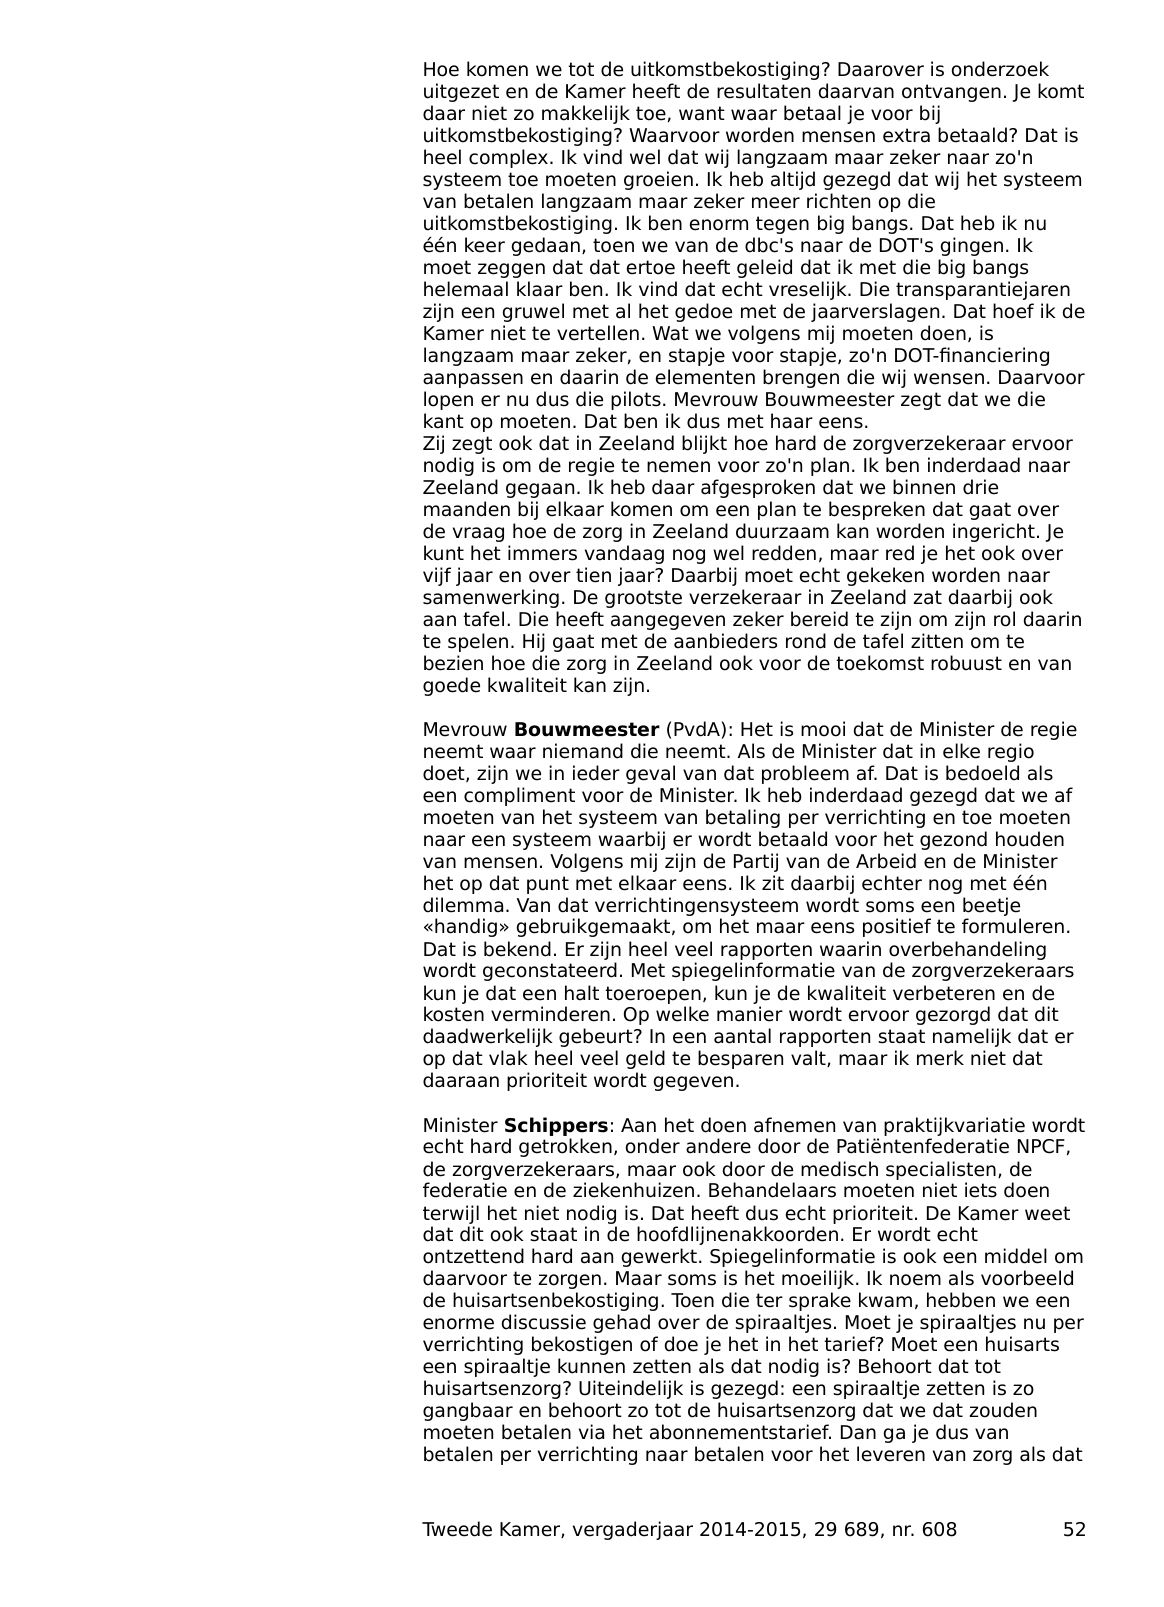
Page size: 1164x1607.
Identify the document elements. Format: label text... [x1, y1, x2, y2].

text Hoe komen we tot de uitkomstbekostiging? Daarover is onderzoek uitgezet en de Kamer heeft de resultaten daarvan ontvangen. Je komt daar niet zo makkelijk toe, want waar betaal je voor bij uitkomstbekostiging? Waarvoor worden mensen extra betaald? Dat is heel complex. Ik vind wel dat wij langzaam maar zeker naar zo'n systeem toe moeten groeien. Ik heb altijd gezegd dat wij het systeem van betalen langzaam maar zeker meer richten op die uitkomstbekostiging. Ik ben enorm tegen big bangs. Dat heb ik nu één keer gedaan, toen we van de dbc's naar de DOT's gingen. Ik moet zeggen dat dat ertoe heeft geleid dat ik met die big bangs helemaal klaar ben. Ik vind dat echt vreselijk. Die transparantiejaren zijn een gruwel met al het gedoe met de jaarverslagen. Dat hoef ik de Kamer niet te vertellen. Wat we volgens mij moeten doen, is langzaam maar zeker, en stapje voor stapje, zo'n DOT-financiering aanpassen en daarin de elementen brengen die wij wensen. Daarvoor lopen er nu dus die pilots. Mevrouw Bouwmeester zegt dat we die kant op moeten. Dat ben ik dus met haar eens. [422, 59, 1087, 433]
text Minister Schippers: Aan het doen afnemen van praktijkvariatie wordt echt hard getrokken, onder andere door de Patiëntenfederatie NPCF, de zorgverzekeraars, maar ook door de medisch specialisten, de federatie en de ziekenhuizen. Behandelaars moeten niet iets doen terwijl het niet nodig is. Dat heeft dus echt prioriteit. De Kamer weet dat dit ook staat in de hoofdlijnenakkoorden. Er wordt echt ontzettend hard aan gewerkt. Spiegelinformatie is ook een middel om daarvoor te zorgen. Maar soms is het moeilijk. Ik noem als voorbeeld de huisartsenbekostiging. Toen die ter sprake kwam, hebben we een enorme discussie gehad over de spiraaltjes. Moet je spiraaltjes nu per verrichting bekostigen of doe je het in het tarief? Moet een huisarts een spiraaltje kunnen zetten als dat nodig is? Behoort dat tot huisartsenzorg? Uiteindelijk is gezegd: een spiraaltje zetten is zo gangbaar en behoort zo tot de huisartsenzorg dat we dat zouden moeten betalen via het abonnementstarief. Dan ga je dus van betalen per verrichting naar betalen voor het leveren van zorg als dat [422, 1114, 1087, 1466]
text Zij zegt ook dat in Zeeland blijkt hoe hard de zorgverzekeraar ervoor nodig is om de regie te nemen voor zo'n plan. Ik ben inderdaad naar Zeeland gegaan. Ik heb daar afgesproken dat we binnen drie maanden bij elkaar komen om een plan te bespreken dat gaat over de vraag hoe de zorg in Zeeland duurzaam kan worden ingericht. Je kunt het immers vandaag nog wel redden, maar red je het ook over vijf jaar en over tien jaar? Daarbij moet echt gekeken worden naar samenwerking. De grootste verzekeraar in Zeeland zat daarbij ook aan tafel. Die heeft aangegeven zeker bereid te zijn om zijn rol daarin te spelen. Hij gaat met de aanbieders rond de tafel zitten om te bezien hoe die zorg in Zeeland ook voor de toekomst robuust en van goede kwaliteit kan zijn. [422, 433, 1087, 696]
text Mevrouw Bouwmeester (PvdA): Het is mooi dat de Minister de regie neemt waar niemand die neemt. Als de Minister dat in elke regio doet, zijn we in ieder geval van dat probleem af. Dat is bedoeld als een compliment voor de Minister. Ik heb inderdaad gezegd dat we af moeten van het systeem van betaling per verrichting en toe moeten naar een systeem waarbij er wordt betaald voor het gezond houden van mensen. Volgens mij zijn de Partij van de Arbeid en de Minister het op dat punt met elkaar eens. Ik zit daarbij echter nog met één dilemma. Van dat verrichtingensysteem wordt soms een beetje «handig» gebruikgemaakt, om het maar eens positief te formuleren. Dat is bekend. Er zijn heel veel rapporten waarin overbehandeling wordt geconstateerd. Met spiegelinformatie van de zorgverzekeraars kun je dat een halt toeroepen, kun je de kwaliteit verbeteren en de kosten verminderen. Op welke manier wordt ervoor gezorgd dat dit daadwerkelijk gebeurt? In een aantal rapporten staat namelijk dat er op dat vlak heel veel geld te besparen valt, maar ik merk niet dat daaraan prioriteit wordt gegeven. [422, 719, 1087, 1092]
